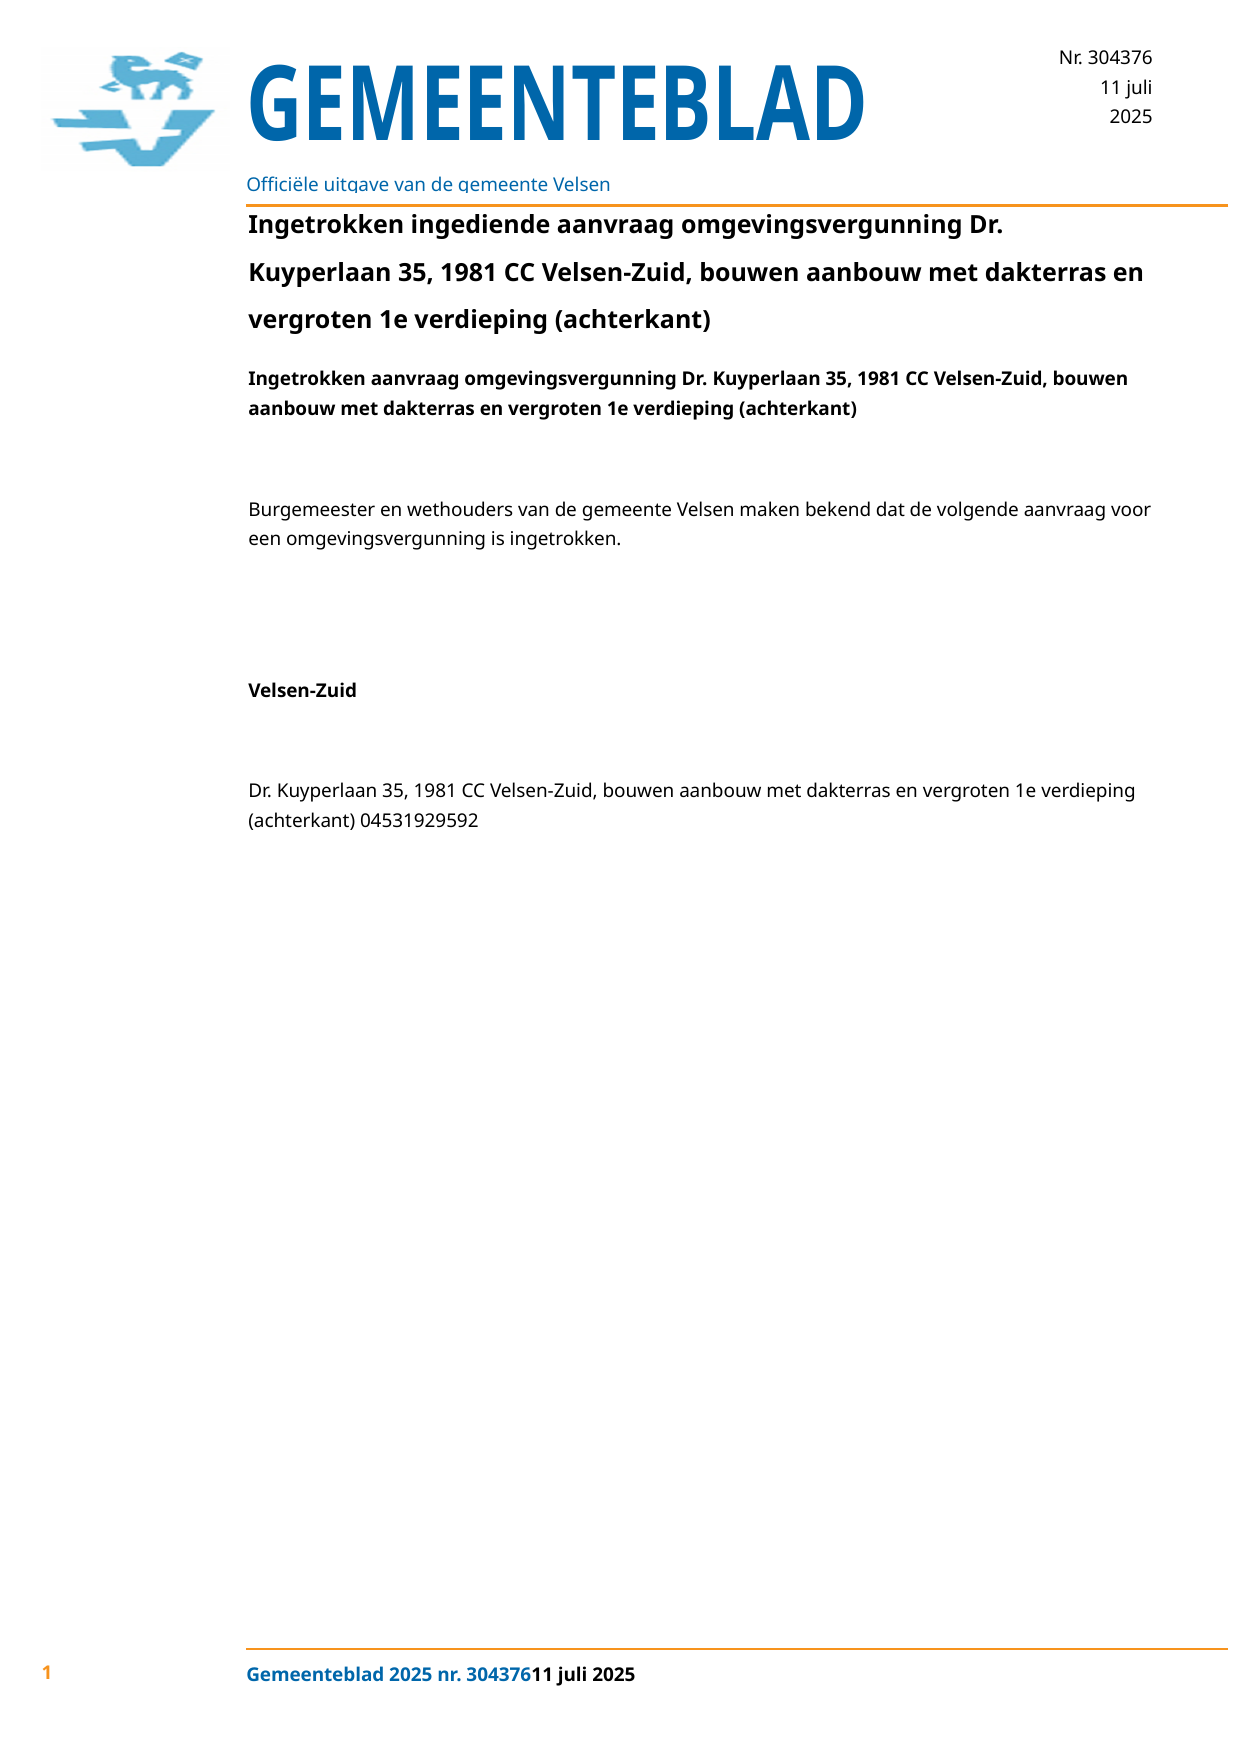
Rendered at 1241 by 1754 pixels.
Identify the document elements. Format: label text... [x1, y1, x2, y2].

text Velsen-Zuid [248, 677, 1152, 702]
text Ingetrokken aanvraag omgevingsvergunning Dr. Kuyperlaan 35, 1981 CC Velsen-Zuid, bouwen aanbouw met dakterras en vergroten 1e verdieping (achterkant) [248, 366, 1152, 421]
text Burgemeester en wethouders van de gemeente Velsen maken bekend dat de volgende aanvraag voor een omgevingsvergunning is ingetrokken. [248, 496, 1152, 551]
text Ingetrokken ingediende aanvraag omgevingsvergunning Dr. Kuyperlaan 35, 1981 CC Velsen-Zuid, bouwen aanbouw met dakterras en vergroten 1e verdieping (achterkant) [248, 207, 1152, 336]
picture [41, 47, 231, 172]
text Dr. Kuyperlaan 35, 1981 CC Velsen-Zuid, bouwen aanbouw met dakterras en vergroten 1e verdieping (achterkant) 04531929592 [248, 778, 1152, 833]
